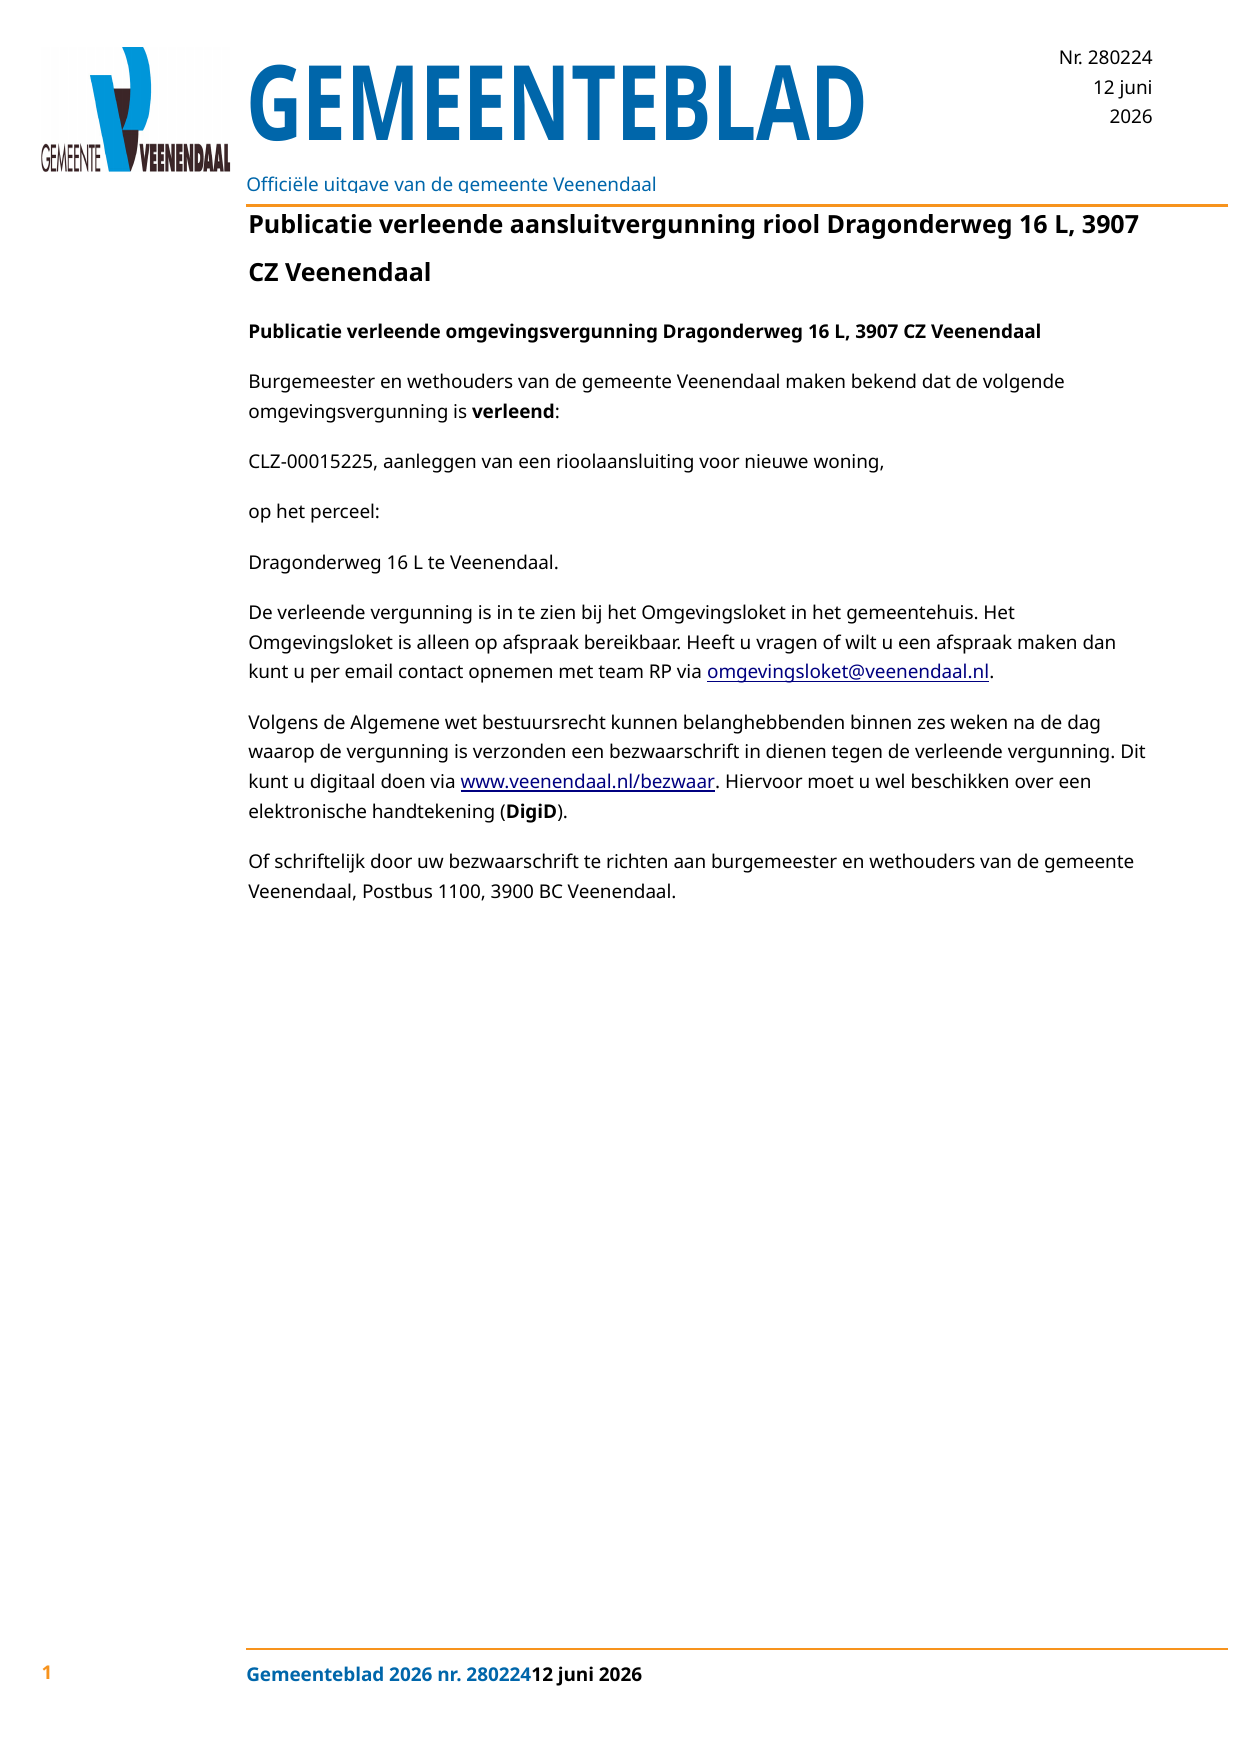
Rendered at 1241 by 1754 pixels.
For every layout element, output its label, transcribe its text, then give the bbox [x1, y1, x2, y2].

text op het perceel: [248, 499, 1152, 524]
text Volgens de Algemene wet bestuursrecht kunnen belanghebbenden binnen zes weken na de dag waarop de vergunning is verzonden een bezwaarschrift in dienen tegen de verleende vergunning. Dit kunt u digitaal doen via www.veenendaal.nl/bezwaar. Hiervoor moet u wel beschikken over een elektronische handtekening (DigiD). [248, 709, 1152, 824]
text Publicatie verleende omgevingsvergunning Dragonderweg 16 L, 3907 CZ Veenendaal [248, 318, 1152, 344]
picture [41, 47, 130, 172]
text CLZ-00015225, aanleggen van een rioolaansluiting voor nieuwe woning, [248, 448, 1152, 474]
text Dragonderweg 16 L te Veenendaal. [248, 549, 1152, 575]
text Burgemeester en wethouders van de gemeente Veenendaal maken bekend dat de volgende omgevingsvergunning is verleend: [248, 368, 1152, 424]
picture [123, 47, 231, 172]
text De verleende vergunning is in te zien bij het Omgevingsloket in het gemeentehuis. Het Omgevingsloket is alleen op afspraak bereikbaar. Heeft u vragen of wilt u een afspraak maken dan kunt u per email contact opnemen met team RP via omgevingsloket@veenendaal.nl. [248, 599, 1152, 684]
text Of schriftelijk door uw bezwaarschrift te richten aan burgemeester en wethouders van de gemeente Veenendaal, Postbus 1100, 3900 BC Veenendaal. [248, 848, 1152, 904]
text Publicatie verleende aansluitvergunning riool Dragonderweg 16 L, 3907 CZ Veenendaal [248, 207, 1152, 288]
